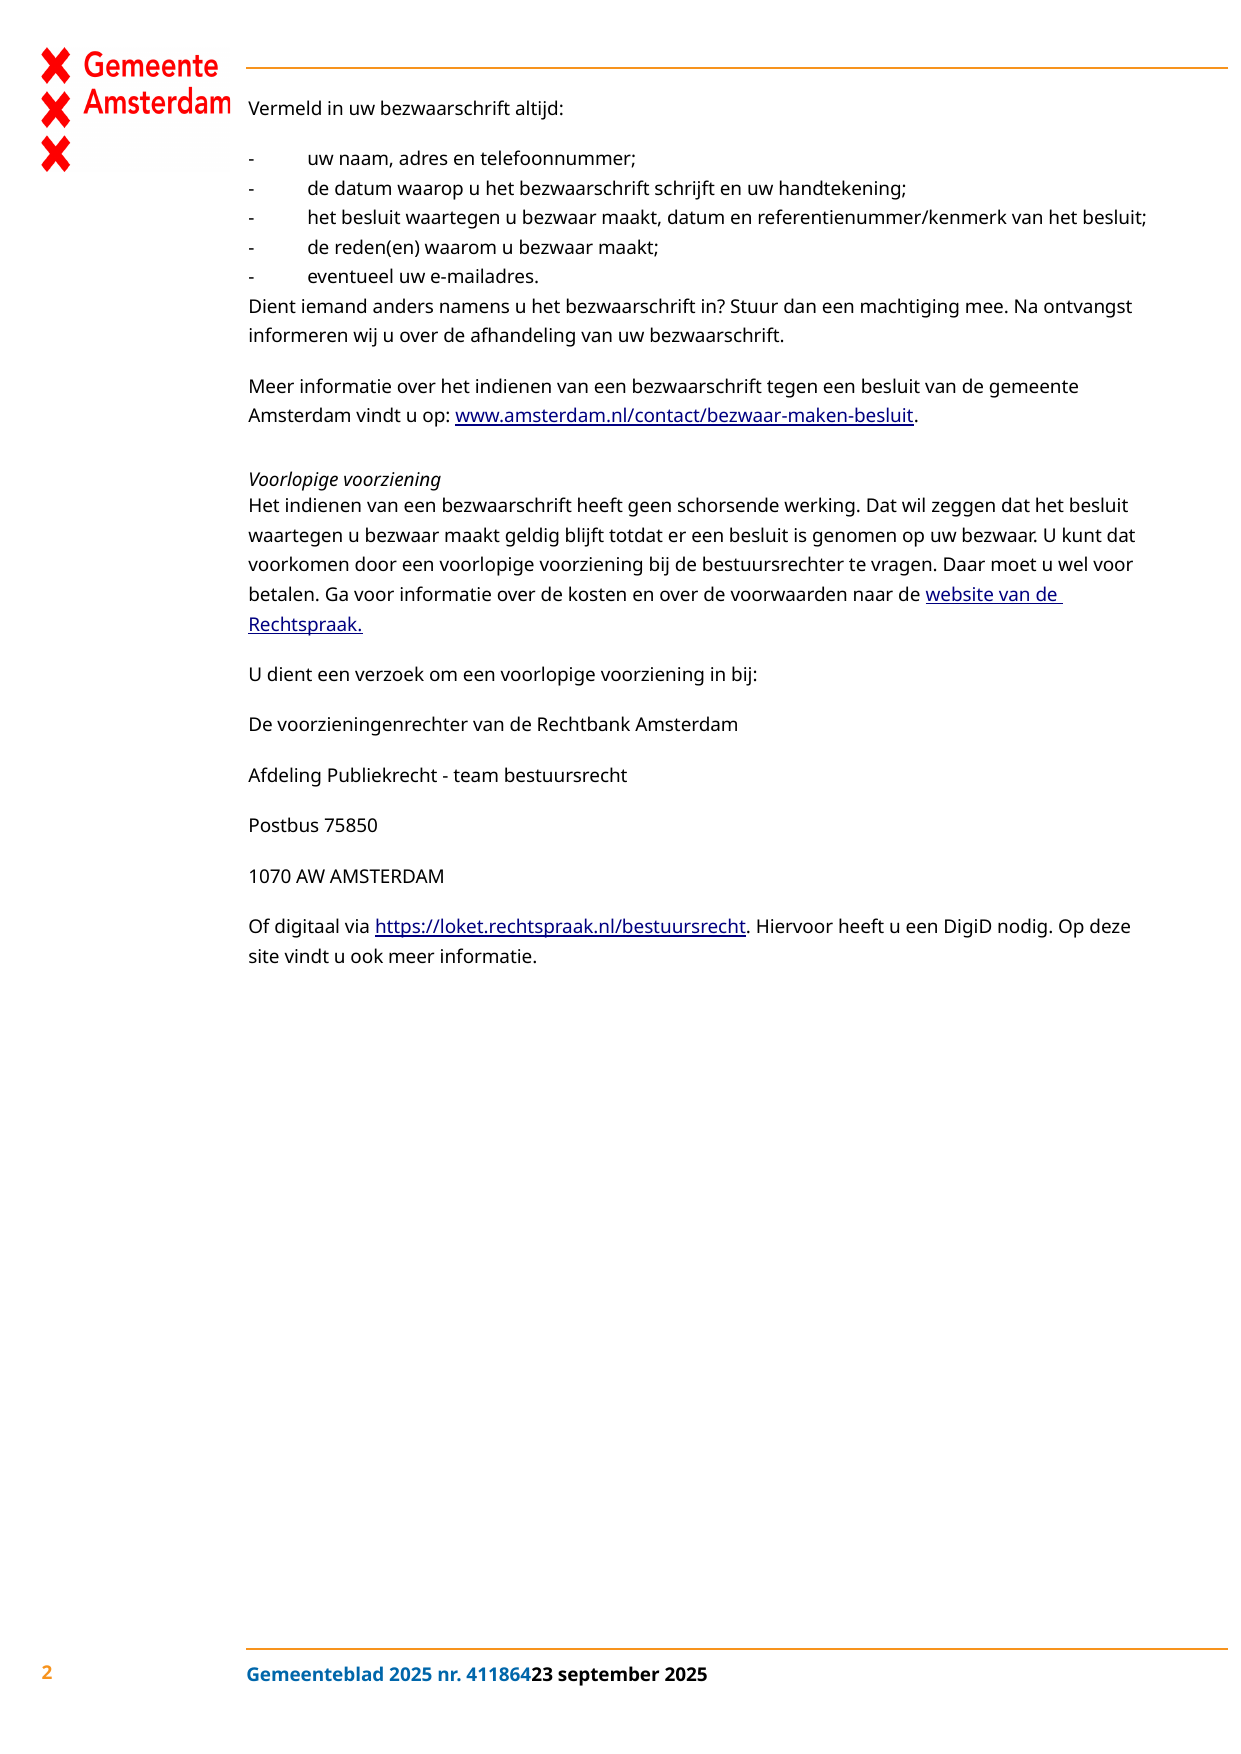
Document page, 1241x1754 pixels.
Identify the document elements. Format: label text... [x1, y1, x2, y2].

text Of digitaal via https://loket.rechtspraak.nl/bestuursrecht. Hiervoor heeft u een DigiD nodig. Op deze site vindt u ook meer informatie. [248, 913, 1152, 968]
text U dient een verzoek om een voorlopige voorziening in bij: [248, 661, 1152, 687]
text Meer informatie over het indienen van een bezwaarschrift tegen een besluit van de gemeente Amsterdam vindt u op: www.amsterdam.nl/contact/bezwaar-maken-besluit. [248, 373, 1152, 428]
list uw naam, adres en telefoonnummer; [248, 145, 1152, 171]
text Afdeling Publiekrecht - team bestuursrecht [248, 762, 1152, 788]
text Het indienen van een bezwaarschrift heeft geen schorsende werking. Dat wil zeggen dat het besluit waartegen u bezwaar maakt geldig blijft totdat er een besluit is genomen op uw bezwaar. U kunt dat voorkomen door een voorlopige voorziening bij de bestuursrechter te vragen. Daar moet u wel voor betalen. Ga voor informatie over de kosten en over de voorwaarden naar de website van de Rechtspraak. [248, 492, 1152, 636]
picture [41, 47, 231, 172]
list het besluit waartegen u bezwaar maakt, datum en referentienummer/kenmerk van het besluit; [248, 204, 1152, 230]
list eventueel uw e-mailadres. [248, 263, 1152, 289]
text Postbus 75850 [248, 812, 1152, 838]
text Dient iemand anders namens u het bezwaarschrift in? Stuur dan een machtiging mee. Na ontvangst informeren wij u over de afhandeling van uw bezwaarschrift. [248, 293, 1152, 348]
text Vermeld in uw bezwaarschrift altijd: [248, 95, 1152, 121]
list de datum waarop u het bezwaarschrift schrijft en uw handtekening; [248, 175, 1152, 201]
text 1070 AW AMSTERDAM [248, 863, 1152, 888]
text Voorlopige voorziening [248, 467, 1152, 492]
list de reden(en) waarom u bezwaar maakt; [248, 234, 1152, 260]
text De voorzieningenrechter van de Rechtbank Amsterdam [248, 712, 1152, 737]
